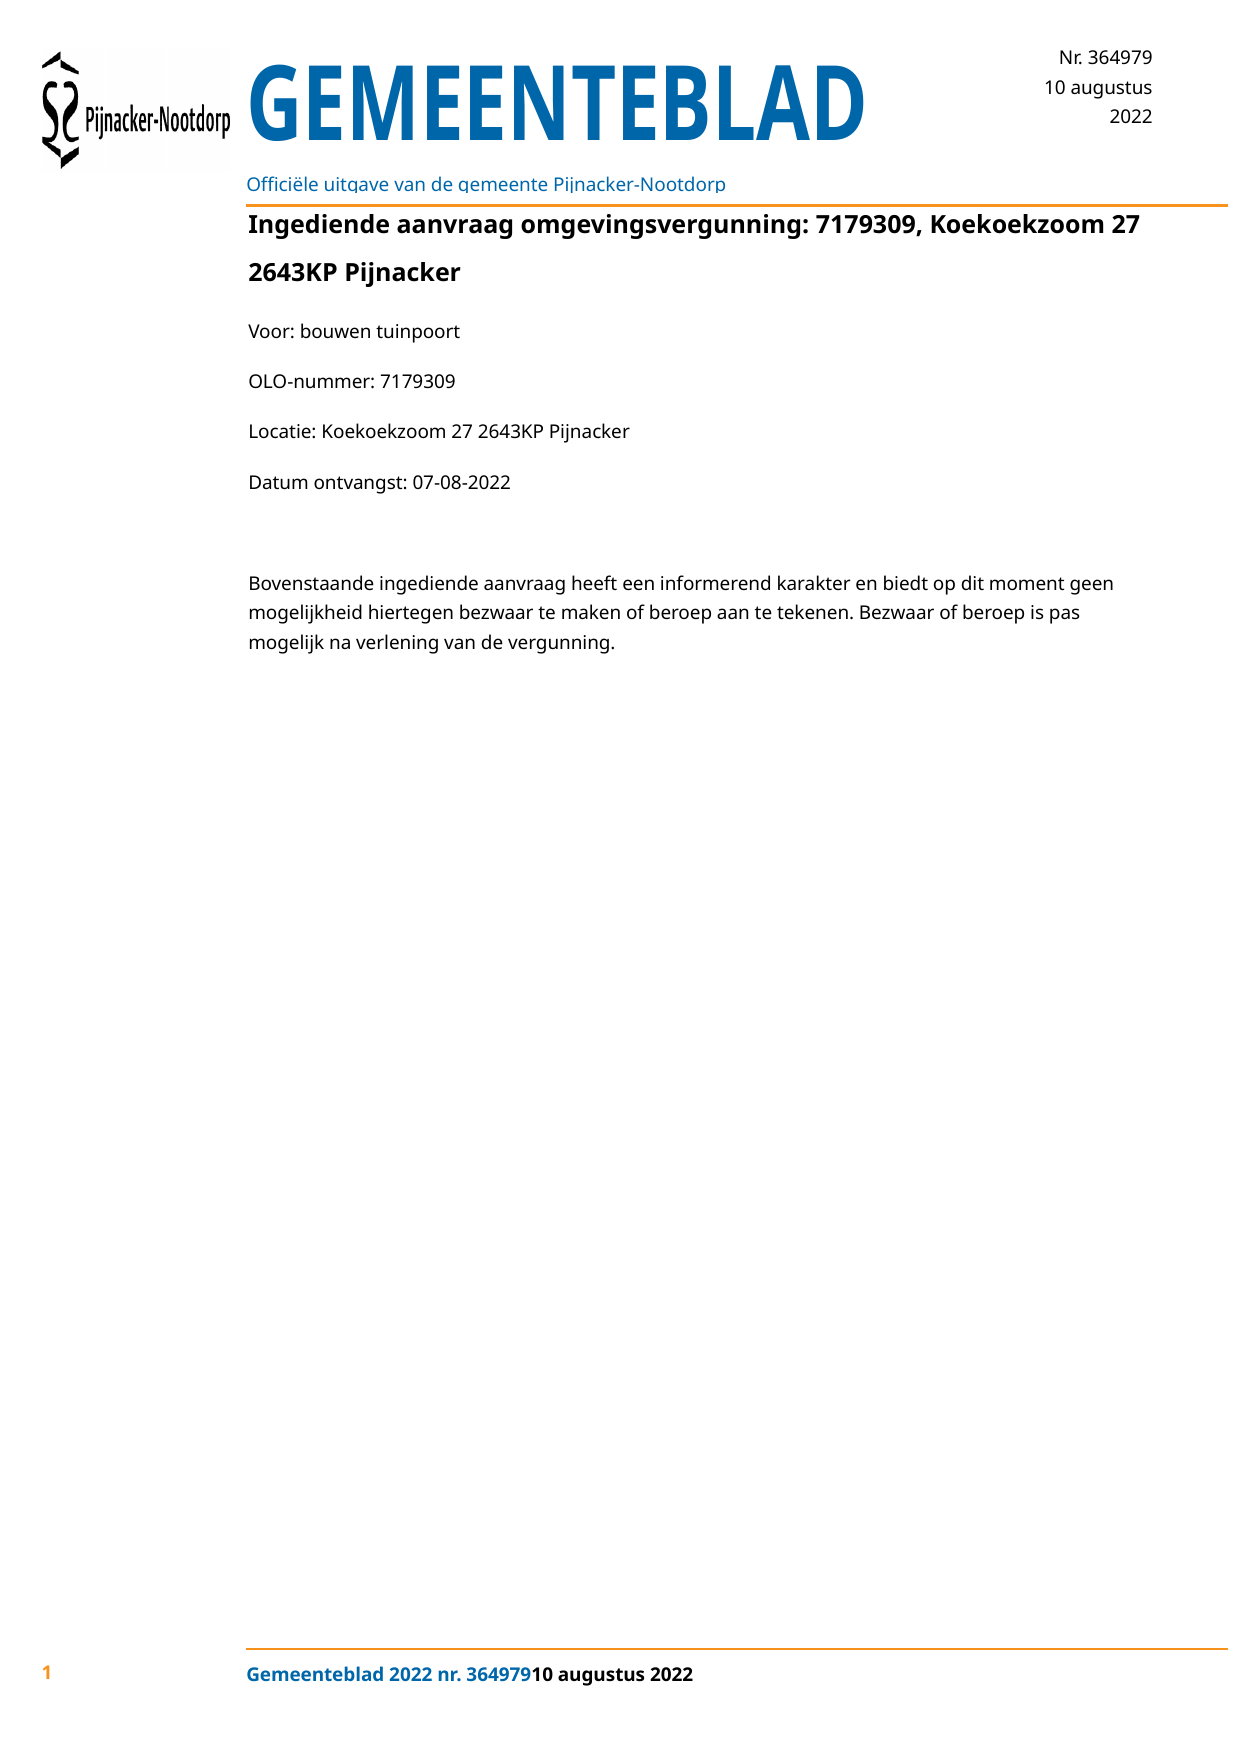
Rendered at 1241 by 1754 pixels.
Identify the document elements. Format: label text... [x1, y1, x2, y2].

picture [41, 47, 231, 172]
text Bovenstaande ingediende aanvraag heeft een informerend karakter en biedt op dit moment geen mogelijkheid hiertegen bezwaar te maken of beroep aan te tekenen. Bezwaar of beroep is pas mogelijk na verlening van de vergunning. [248, 570, 1152, 655]
text Locatie: Koekoekzoom 27 2643KP Pijnacker [248, 419, 1152, 444]
text OLO-nummer: 7179309 [248, 368, 1152, 394]
text Datum ontvangst: 07-08-2022 [248, 469, 1152, 495]
text Voor: bouwen tuinpoort [248, 318, 1152, 344]
text Ingediende aanvraag omgevingsvergunning: 7179309, Koekoekzoom 27 2643KP Pijnacker [248, 207, 1152, 288]
